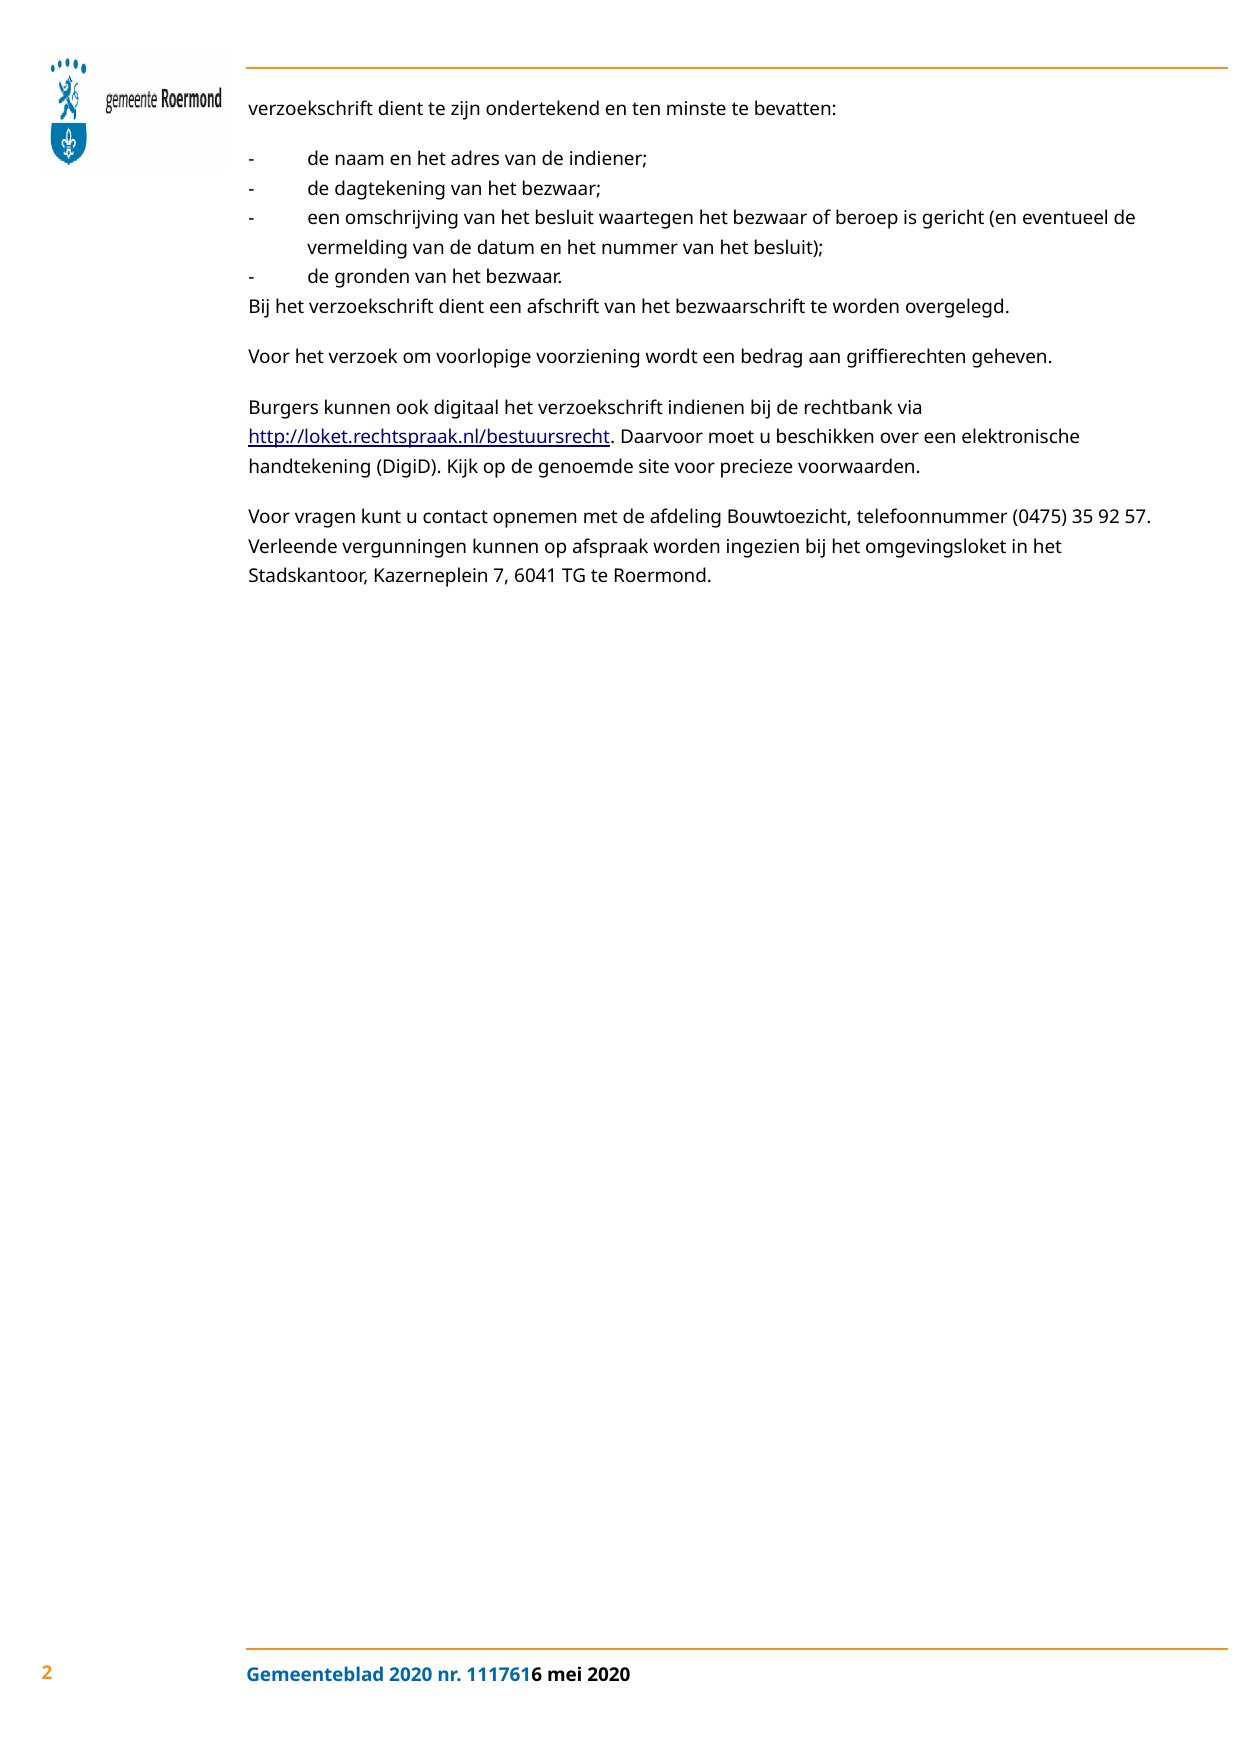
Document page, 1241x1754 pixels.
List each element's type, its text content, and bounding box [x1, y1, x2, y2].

list de naam en het adres van de indiener; [248, 145, 1152, 171]
list de gronden van het bezwaar. [248, 263, 1152, 289]
list een omschrijving van het besluit waartegen het bezwaar of beroep is gericht (en eventueel de vermelding van de datum en het nummer van het besluit); [248, 204, 1152, 260]
text Voor het verzoek om voorlopige voorziening wordt een bedrag aan griffierechten geheven. [248, 343, 1152, 369]
text Bij het verzoekschrift dient een afschrift van het bezwaarschrift te worden overgelegd. [248, 293, 1152, 319]
text verzoekschrift dient te zijn ondertekend en ten minste te bevatten: [248, 95, 1152, 121]
text Voor vragen kunt u contact opnemen met de afdeling Bouwtoezicht, telefoonnummer (0475) 35 92 57. Verleende vergunningen kunnen op afspraak worden ingezien bij het omgevingsloket in het Stadskantoor, Kazerneplein 7, 6041 TG te Roermond. [248, 503, 1152, 588]
picture [41, 47, 231, 172]
text Burgers kunnen ook digitaal het verzoekschrift indienen bij de rechtbank via http://loket.rechtspraak.nl/bestuursrecht. Daarvoor moet u beschikken over een elektronische handtekening (DigiD). Kijk op de genoemde site voor precieze voorwaarden. [248, 394, 1152, 479]
list de dagtekening van het bezwaar; [248, 175, 1152, 201]
